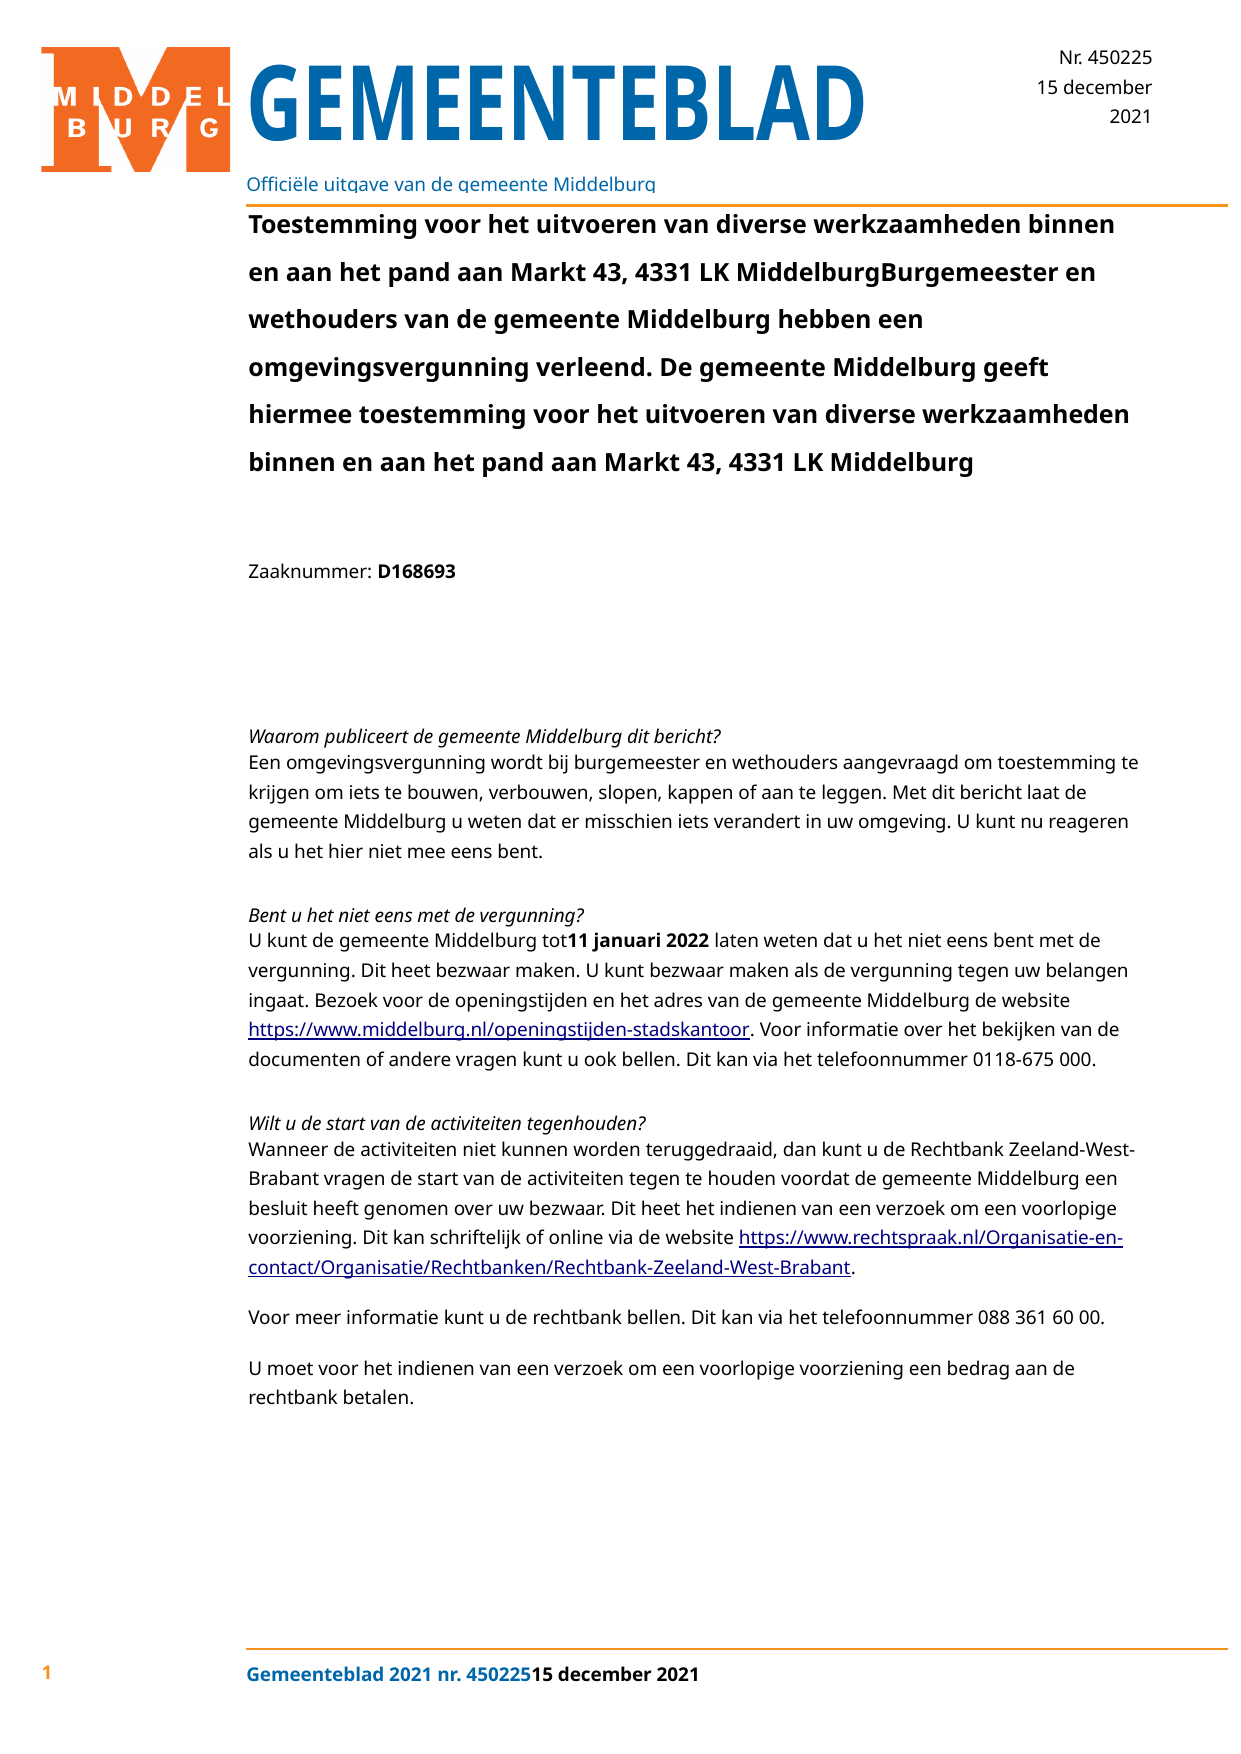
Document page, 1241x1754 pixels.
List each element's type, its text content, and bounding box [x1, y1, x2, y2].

text Bent u het niet eens met de vergunning? [248, 902, 1152, 928]
text Zaaknummer: D168693 [248, 559, 1152, 584]
text Voor meer informatie kunt u de rechtbank bellen. Dit kan via het telefoonnummer 088 361 60 00. [248, 1304, 1152, 1330]
text U moet voor het indienen van een verzoek om een voorlopige voorziening een bedrag aan de rechtbank betalen. [248, 1355, 1152, 1410]
text Wilt u de start van de activiteiten tegenhouden? [248, 1110, 1152, 1136]
text Waarom publiceert de gemeente Middelburg dit bericht? [248, 723, 1152, 749]
text U kunt de gemeente Middelburg tot11 januari 2022 laten weten dat u het niet eens bent met de vergunning. Dit heet bezwaar maken. U kunt bezwaar maken als de vergunning tegen uw belangen ingaat. Bezoek voor de openingstijden en het adres van de gemeente Middelburg de website https://www.middelburg.nl/openingstijden-stadskantoor. Voor informatie over het bekijken van de documenten of andere vragen kunt u ook bellen. Dit kan via het telefoonnummer 0118-675 000. [248, 928, 1152, 1072]
picture [41, 47, 231, 172]
text Wanneer de activiteiten niet kunnen worden teruggedraaid, dan kunt u de Rechtbank Zeeland-West-Brabant vragen de start van de activiteiten tegen te houden voordat de gemeente Middelburg een besluit heeft genomen over uw bezwaar. Dit heet het indienen van een verzoek om een voorlopige voorziening. Dit kan schriftelijk of online via de website https://www.rechtspraak.nl/Organisatie-en-contact/Organisatie/Rechtbanken/Rechtbank-Zeeland-West-Brabant. [248, 1136, 1152, 1280]
text Toestemming voor het uitvoeren van diverse werkzaamheden binnen en aan het pand aan Markt 43, 4331 LK MiddelburgBurgemeester en wethouders van de gemeente Middelburg hebben een omgevingsvergunning verleend. De gemeente Middelburg geeft hiermee toestemming voor het uitvoeren van diverse werkzaamheden binnen en aan het pand aan Markt 43, 4331 LK Middelburg [248, 207, 1152, 479]
text Een omgevingsvergunning wordt bij burgemeester en wethouders aangevraagd om toestemming te krijgen om iets te bouwen, verbouwen, slopen, kappen of aan te leggen. Met dit bericht laat de gemeente Middelburg u weten dat er misschien iets verandert in uw omgeving. U kunt nu reageren als u het hier niet mee eens bent. [248, 749, 1152, 864]
